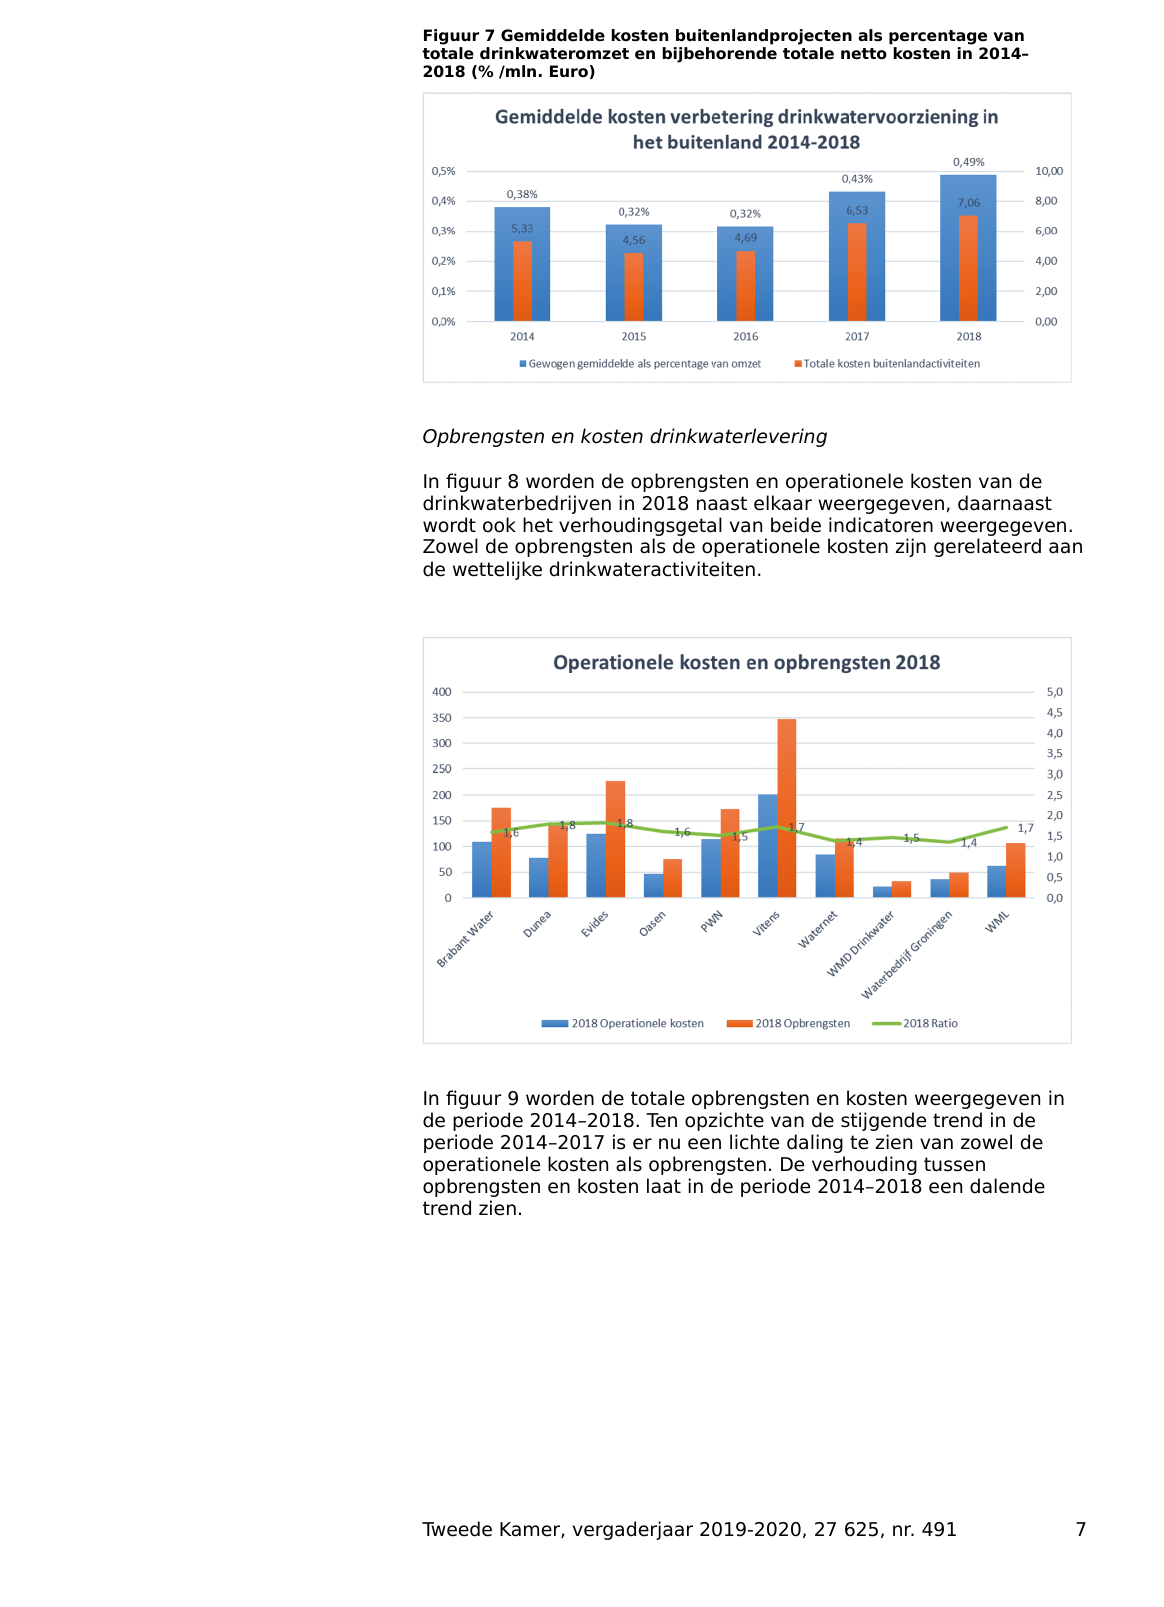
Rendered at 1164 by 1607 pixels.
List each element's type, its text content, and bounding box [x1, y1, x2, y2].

subtitle Opbrengsten en kosten drinkwaterlevering [422, 426, 1087, 448]
text In figuur 8 worden de opbrengsten en operationele kosten van de drinkwaterbedrijven in 2018 naast elkaar weergegeven, daarnaast wordt ook het verhoudingsgetal van beide indicatoren weergegeven. Zowel de opbrengsten als de operationele kosten zijn gerelateerd aan de wettelijke drinkwateractiviteiten. [422, 471, 1087, 580]
text In figuur 9 worden de totale opbrengsten en kosten weergegeven in de periode 2014–2018. Ten opzichte van de stijgende trend in de periode 2014–2017 is er nu een lichte daling te zien van zowel de operationele kosten als opbrengsten. De verhouding tussen opbrengsten en kosten laat in de periode 2014–2018 een dalende trend zien. [422, 1088, 1087, 1220]
text Figuur 7 Gemiddelde kosten buitenlandprojecten als percentage van totale drinkwateromzet en bijbehorende totale netto kosten in 2014–2018 (% /mln. Euro) [422, 27, 1072, 81]
picture [422, 636, 1072, 1044]
picture [422, 92, 1072, 383]
